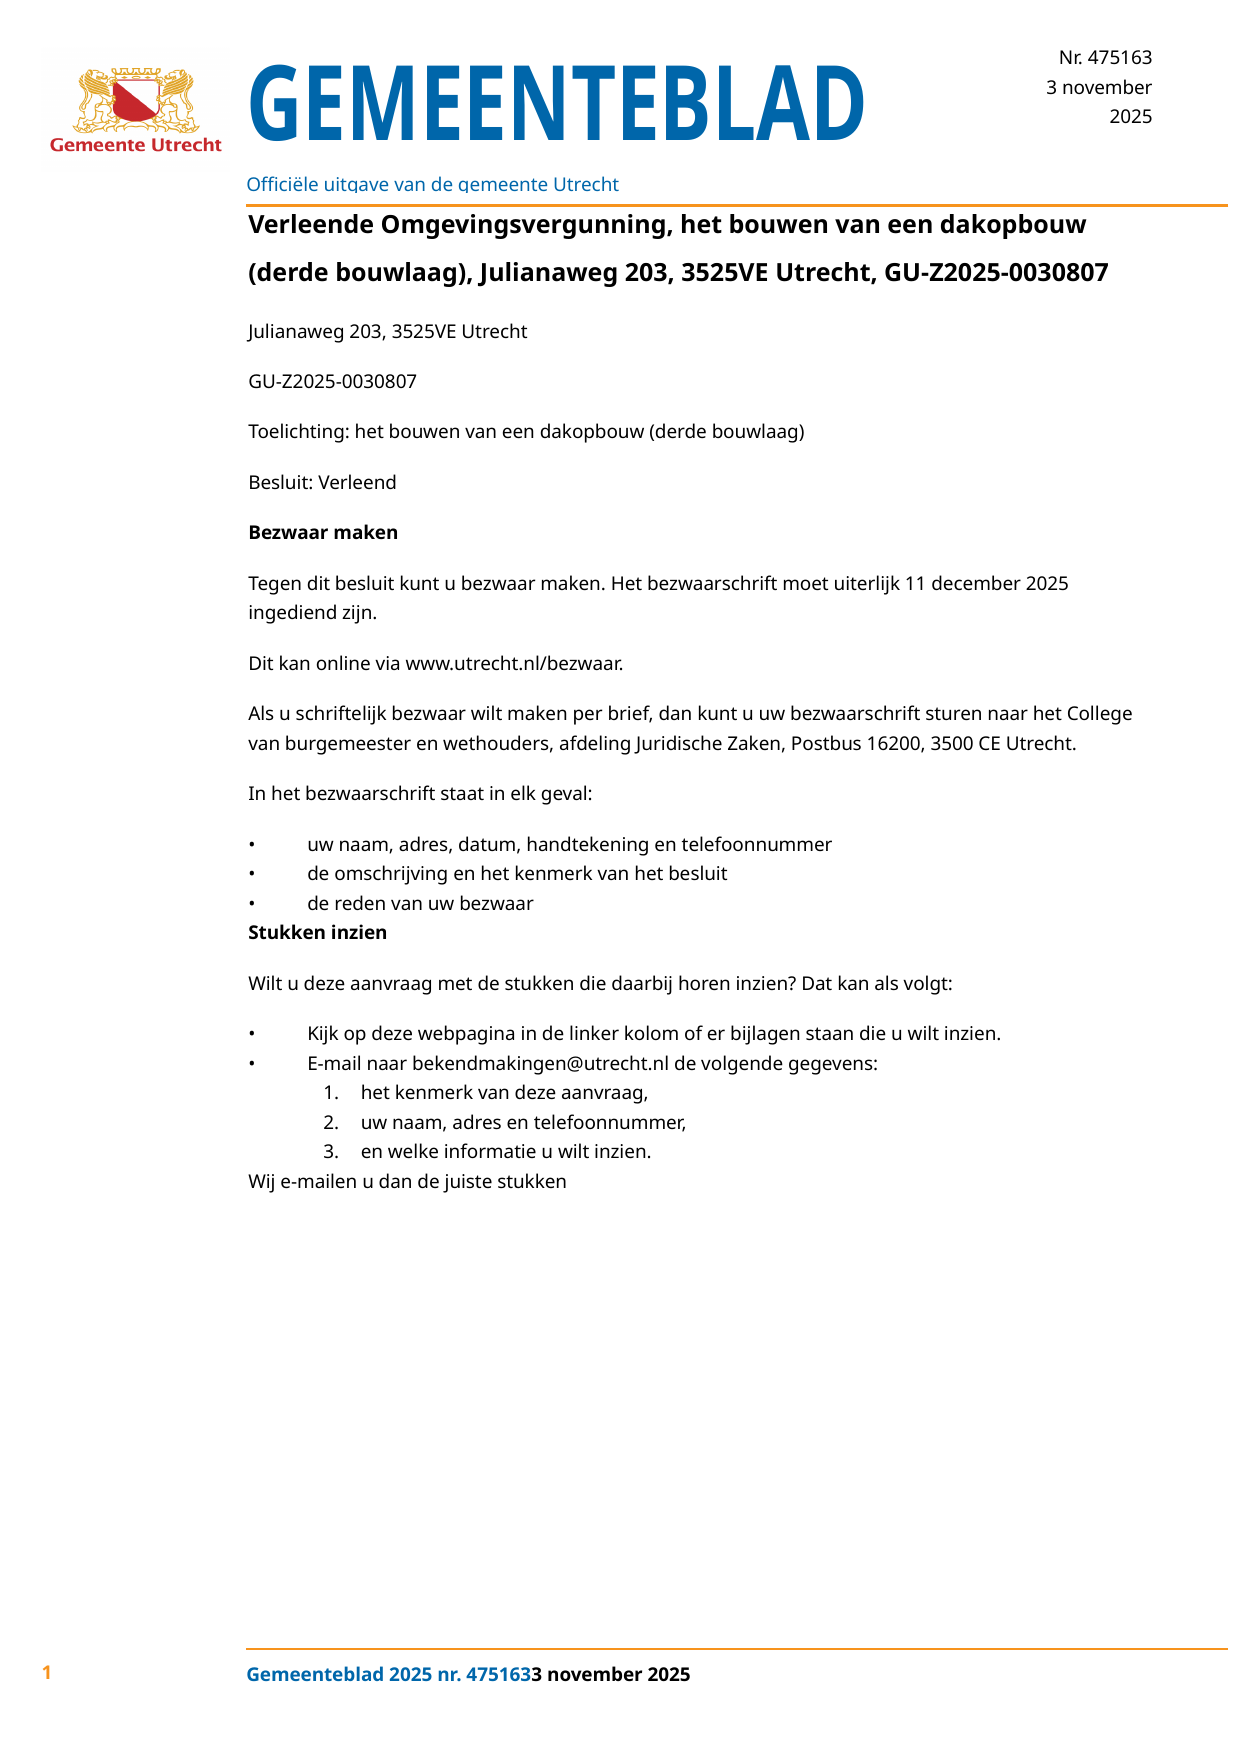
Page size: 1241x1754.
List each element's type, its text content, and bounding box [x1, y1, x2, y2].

text Wilt u deze aanvraag met de stukken die daarbij horen inzien? Dat kan als volgt: [248, 970, 1152, 996]
list E-mail naar bekendmakingen@utrecht.nl de volgende gegevens: [248, 1050, 1152, 1076]
text Stukken inzien [248, 919, 1152, 945]
text Julianaweg 203, 3525VE Utrecht [248, 318, 1152, 344]
text Wij e-mailen u dan de juiste stukken [248, 1168, 1152, 1194]
list de omschrijving en het kenmerk van het besluit [248, 860, 1152, 886]
text Tegen dit besluit kunt u bezwaar maken. Het bezwaarschrift moet uiterlijk 11 december 2025 ingediend zijn. [248, 570, 1152, 625]
list de reden van uw bezwaar [248, 890, 1152, 916]
picture [41, 47, 231, 172]
text Bezwaar maken [248, 519, 1152, 545]
text Toelichting: het bouwen van een dakopbouw (derde bouwlaag) [248, 419, 1152, 444]
text Als u schriftelijk bezwaar wilt maken per brief, dan kunt u uw bezwaarschrift sturen naar het College van burgemeester en wethouders, afdeling Juridische Zaken, Postbus 16200, 3500 CE Utrecht. [248, 700, 1152, 756]
list uw naam, adres en telefoonnummer, [323, 1109, 1152, 1135]
text Besluit: Verleend [248, 469, 1152, 495]
list het kenmerk van deze aanvraag, [323, 1079, 1152, 1105]
text In het bezwaarschrift staat in elk geval: [248, 780, 1152, 806]
list en welke informatie u wilt inzien. [323, 1139, 1152, 1164]
list Kijk op deze webpagina in de linker kolom of er bijlagen staan die u wilt inzien. [248, 1020, 1152, 1046]
text GU-Z2025-0030807 [248, 368, 1152, 394]
text Verleende Omgevingsvergunning, het bouwen van een dakopbouw (derde bouwlaag), Julianaweg 203, 3525VE Utrecht, GU-Z2025-0030807 [248, 207, 1152, 288]
list uw naam, adres, datum, handtekening en telefoonnummer [248, 831, 1152, 857]
text Dit kan online via www.utrecht.nl/bezwaar. [248, 650, 1152, 676]
